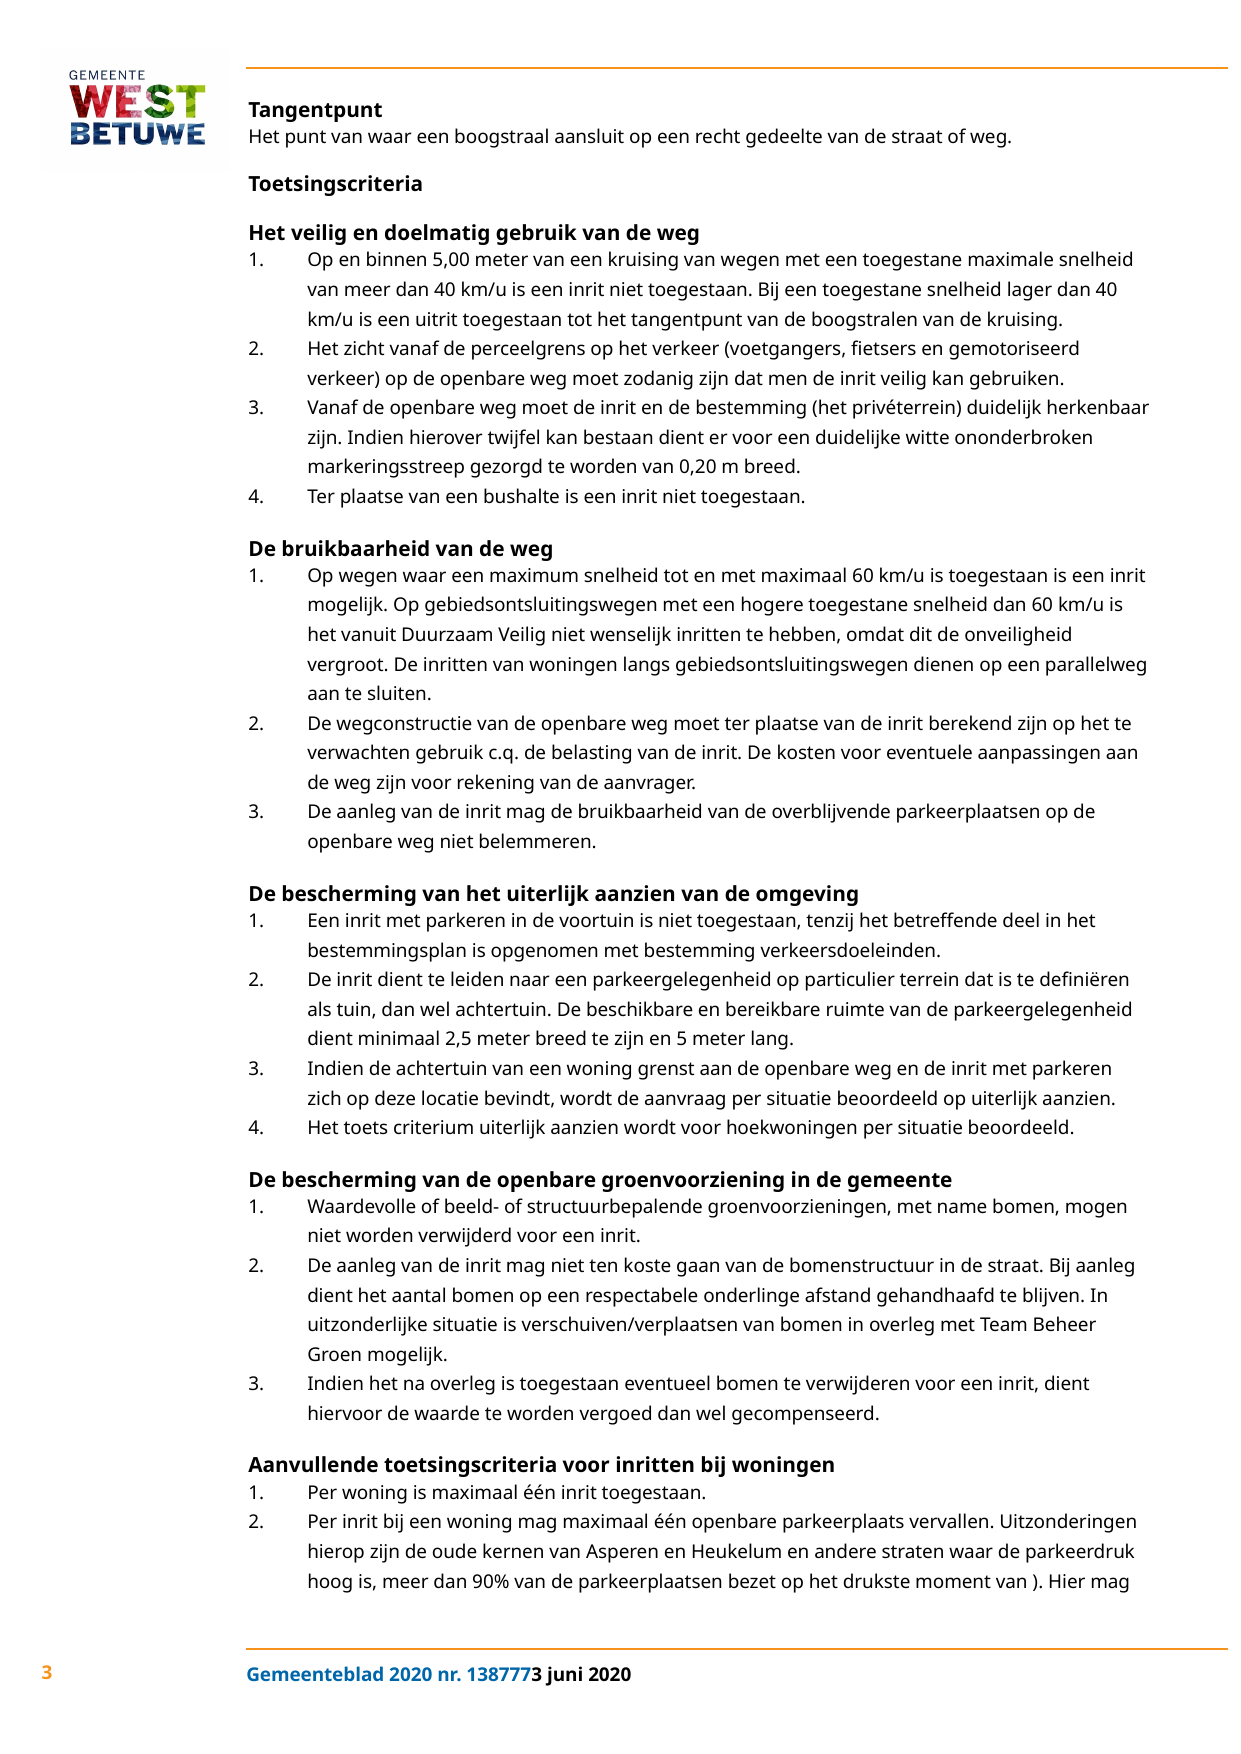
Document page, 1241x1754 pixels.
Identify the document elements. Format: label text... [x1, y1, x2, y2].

list De aanleg van de inrit mag de bruikbaarheid van de overblijvende parkeerplaatsen op de openbare weg niet belemmeren. [248, 799, 1152, 854]
text De bescherming van de openbare groenvoorziening in de gemeente [248, 1165, 1152, 1193]
list Het zicht vanaf de perceelgrens op het verkeer (voetgangers, fietsers en gemotoriseerd verkeer) op de openbare weg moet zodanig zijn dat men de inrit veilig kan gebruiken. [248, 335, 1152, 391]
text Het veilig en doelmatig gebruik van de weg [248, 218, 1152, 247]
list Op en binnen 5,00 meter van een kruising van wegen met een toegestane maximale snelheid van meer dan 40 km/u is een inrit niet toegestaan. Bij een toegestane snelheid lager dan 40 km/u is een uitrit toegestaan tot het tangentpunt van de boogstralen van de kruising. [248, 247, 1152, 331]
list De aanleg van de inrit mag niet ten koste gaan van de bomenstructuur in de straat. Bij aanleg dient het aantal bomen op een respectabele onderlinge afstand gehandhaafd te blijven. In uitzonderlijke situatie is verschuiven/verplaatsen van bomen in overleg met Team Beheer Groen mogelijk. [248, 1252, 1152, 1367]
text Het punt van waar een boogstraal aansluit op een recht gedeelte van de straat of weg. [248, 123, 1152, 149]
text De bescherming van het uiterlijk aanzien van de omgeving [248, 879, 1152, 907]
list De inrit dient te leiden naar een parkeergelegenheid op particulier terrein dat is te definiëren als tuin, dan wel achtertuin. De beschikbare en bereikbare ruimte van de parkeergelegenheid dient minimaal 2,5 meter breed te zijn en 5 meter lang. [248, 966, 1152, 1051]
list Per woning is maximaal één inrit toegestaan. [248, 1479, 1152, 1505]
picture [41, 47, 231, 172]
text Toetsingscriteria [248, 169, 1152, 197]
list Vanaf de openbare weg moet de inrit en de bestemming (het privéterrein) duidelijk herkenbaar zijn. Indien hierover twijfel kan bestaan dient er voor een duidelijke witte ononderbroken markeringsstreep gezorgd te worden van 0,20 m breed. [248, 394, 1152, 479]
list Op wegen waar een maximum snelheid tot en met maximaal 60 km/u is toegestaan is een inrit mogelijk. Op gebiedsontsluitingswegen met een hogere toegestane snelheid dan 60 km/u is het vanuit Duurzaam Veilig niet wenselijk inritten te hebben, omdat dit de onveiligheid vergroot. De inritten van woningen langs gebiedsontsluitingswegen dienen op een parallelweg aan te sluiten. [248, 562, 1152, 706]
list Indien het na overleg is toegestaan eventueel bomen te verwijderen voor een inrit, dient hiervoor de waarde te worden vergoed dan wel gecompenseerd. [248, 1371, 1152, 1426]
list Ter plaatse van een bushalte is een inrit niet toegestaan. [248, 483, 1152, 509]
text De bruikbaarheid van de weg [248, 534, 1152, 562]
text Aanvullende toetsingscriteria voor inritten bij woningen [248, 1451, 1152, 1479]
list Een inrit met parkeren in de voortuin is niet toegestaan, tenzij het betreffende deel in het bestemmingsplan is opgenomen met bestemming verkeersdoeleinden. [248, 907, 1152, 962]
list Indien de achtertuin van een woning grenst aan de openbare weg en de inrit met parkeren zich op deze locatie bevindt, wordt de aanvraag per situatie beoordeeld op uiterlijk aanzien. [248, 1055, 1152, 1110]
text Tangentpunt [248, 95, 1152, 123]
list De wegconstructie van de openbare weg moet ter plaatse van de inrit berekend zijn op het te verwachten gebruik c.q. de belasting van de inrit. De kosten voor eventuele aanpassingen aan de weg zijn voor rekening van de aanvrager. [248, 710, 1152, 795]
list Waardevolle of beeld- of structuurbepalende groenvoorzieningen, met name bomen, mogen niet worden verwijderd voor een inrit. [248, 1193, 1152, 1248]
list Het toets criterium uiterlijk aanzien wordt voor hoekwoningen per situatie beoordeeld. [248, 1114, 1152, 1140]
list Per inrit bij een woning mag maximaal één openbare parkeerplaats vervallen. Uitzonderingen hierop zijn de oude kernen van Asperen en Heukelum en andere straten waar de parkeerdruk hoog is, meer dan 90% van de parkeerplaatsen bezet op het drukste moment van ). Hier mag [248, 1509, 1152, 1593]
